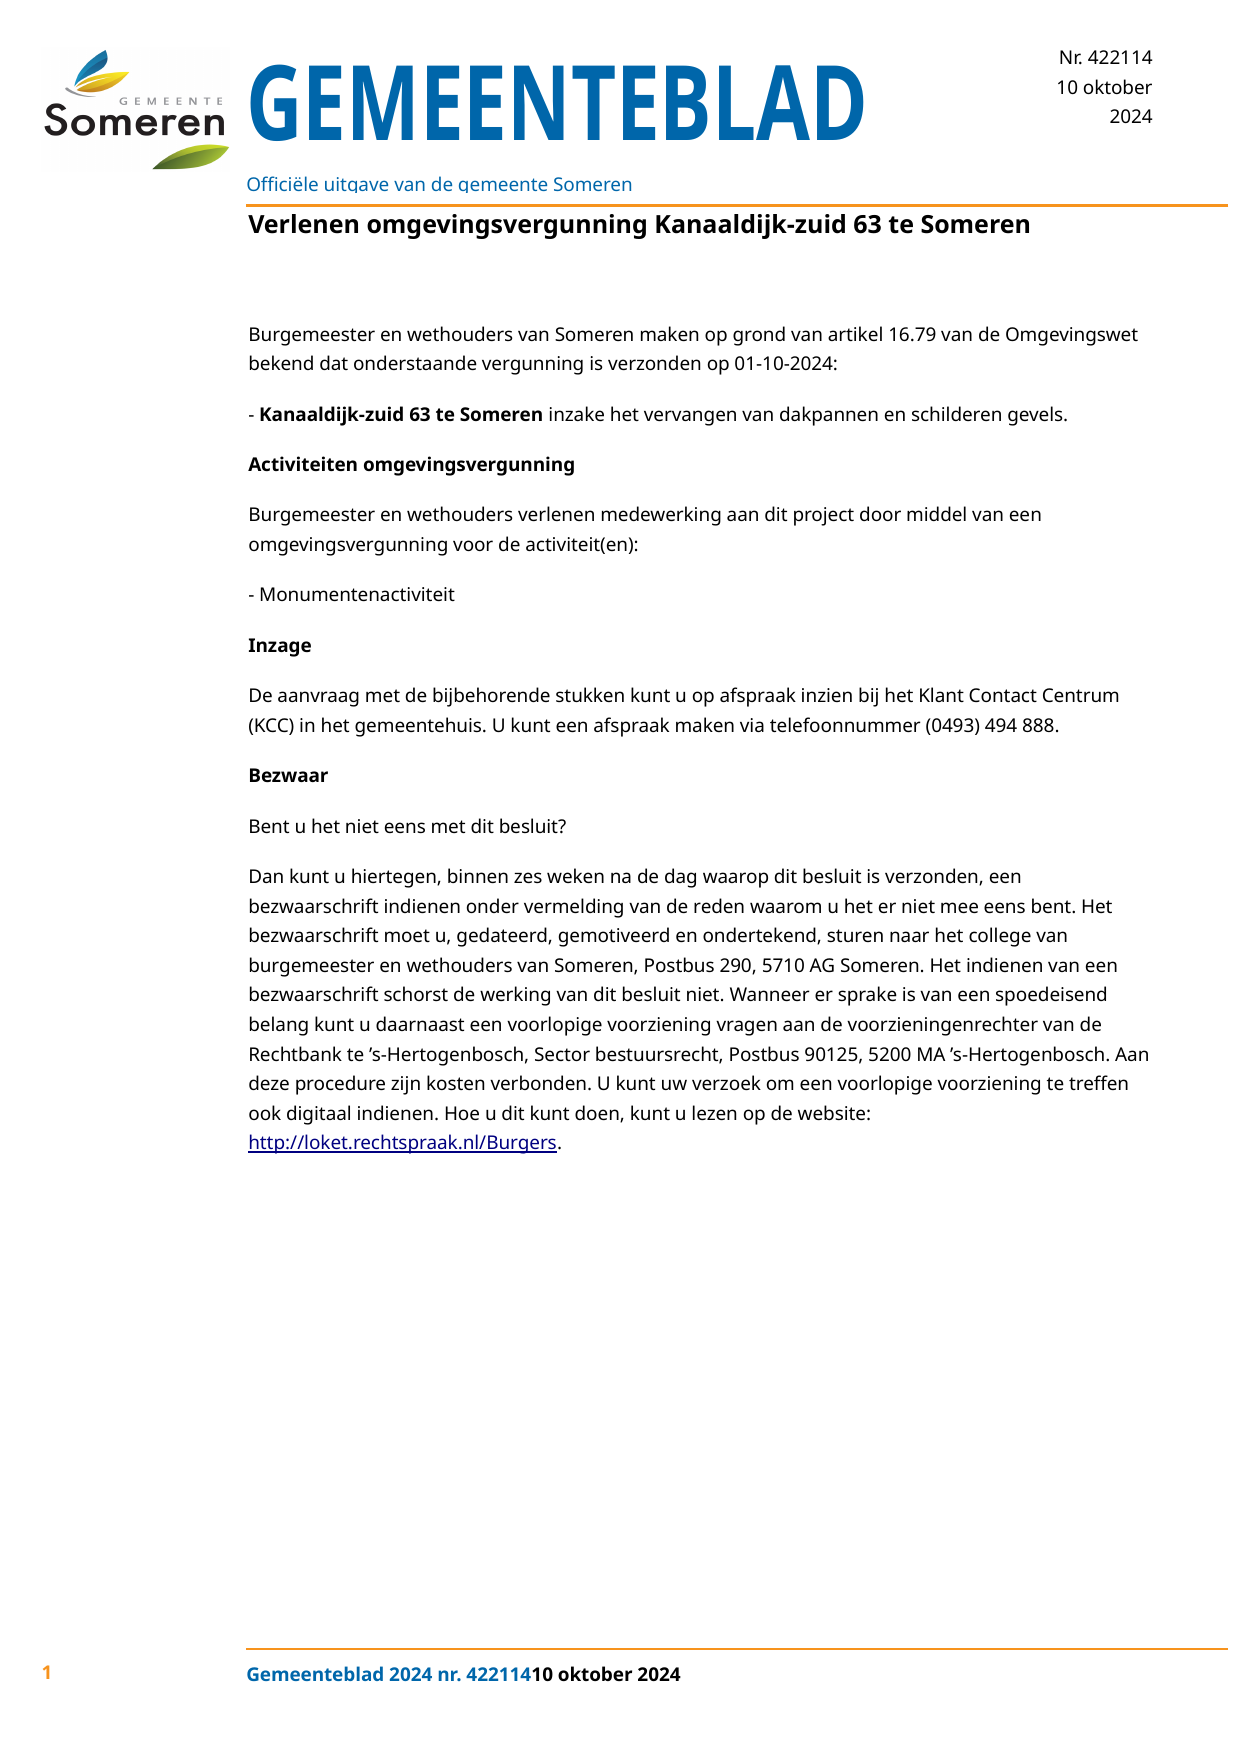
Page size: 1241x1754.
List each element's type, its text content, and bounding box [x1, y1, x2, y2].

text Bent u het niet eens met dit besluit? [248, 813, 1152, 838]
text Dan kunt u hiertegen, binnen zes weken na de dag waarop dit besluit is verzonden, een bezwaarschrift indienen onder vermelding van de reden waarom u het er niet mee eens bent. Het bezwaarschrift moet u, gedateerd, gemotiveerd en ondertekend, sturen naar het college van burgemeester en wethouders van Someren, Postbus 290, 5710 AG Someren. Het indienen van een bezwaarschrift schorst de werking van dit besluit niet. Wanneer er sprake is van een spoedeisend belang kunt u daarnaast een voorlopige voorziening vragen aan de voorzieningenrechter van de Rechtbank te ’s-Hertogenbosch, Sector bestuursrecht, Postbus 90125, 5200 MA ’s-Hertogenbosch. Aan deze procedure zijn kosten verbonden. U kunt uw verzoek om een voorlopige voorziening te treffen ook digitaal indienen. Hoe u dit kunt doen, kunt u lezen op de website: http://loket.rechtspraak.nl/Burgers. [248, 863, 1152, 1155]
text Burgemeester en wethouders van Someren maken op grond van artikel 16.79 van de Omgevingswet bekend dat onderstaande vergunning is verzonden op 01-10-2024: [248, 321, 1152, 376]
picture [41, 47, 231, 172]
text Burgemeester en wethouders verlenen medewerking aan dit project door middel van een omgevingsvergunning voor de activiteit(en): [248, 502, 1152, 557]
text Bezwaar [248, 762, 1152, 788]
text - Kanaaldijk-zuid 63 te Someren inzake het vervangen van dakpannen en schilderen gevels. [248, 401, 1152, 426]
text De aanvraag met de bijbehorende stukken kunt u op afspraak inzien bij het Klant Contact Centrum (KCC) in het gemeentehuis. U kunt een afspraak maken via telefoonnummer (0493) 494 888. [248, 682, 1152, 738]
text Activiteiten omgevingsvergunning [248, 451, 1152, 477]
text Inzage [248, 632, 1152, 658]
text Verlenen omgevingsvergunning Kanaaldijk-zuid 63 te Someren [248, 207, 1152, 241]
text - Monumentenactiviteit [248, 582, 1152, 607]
